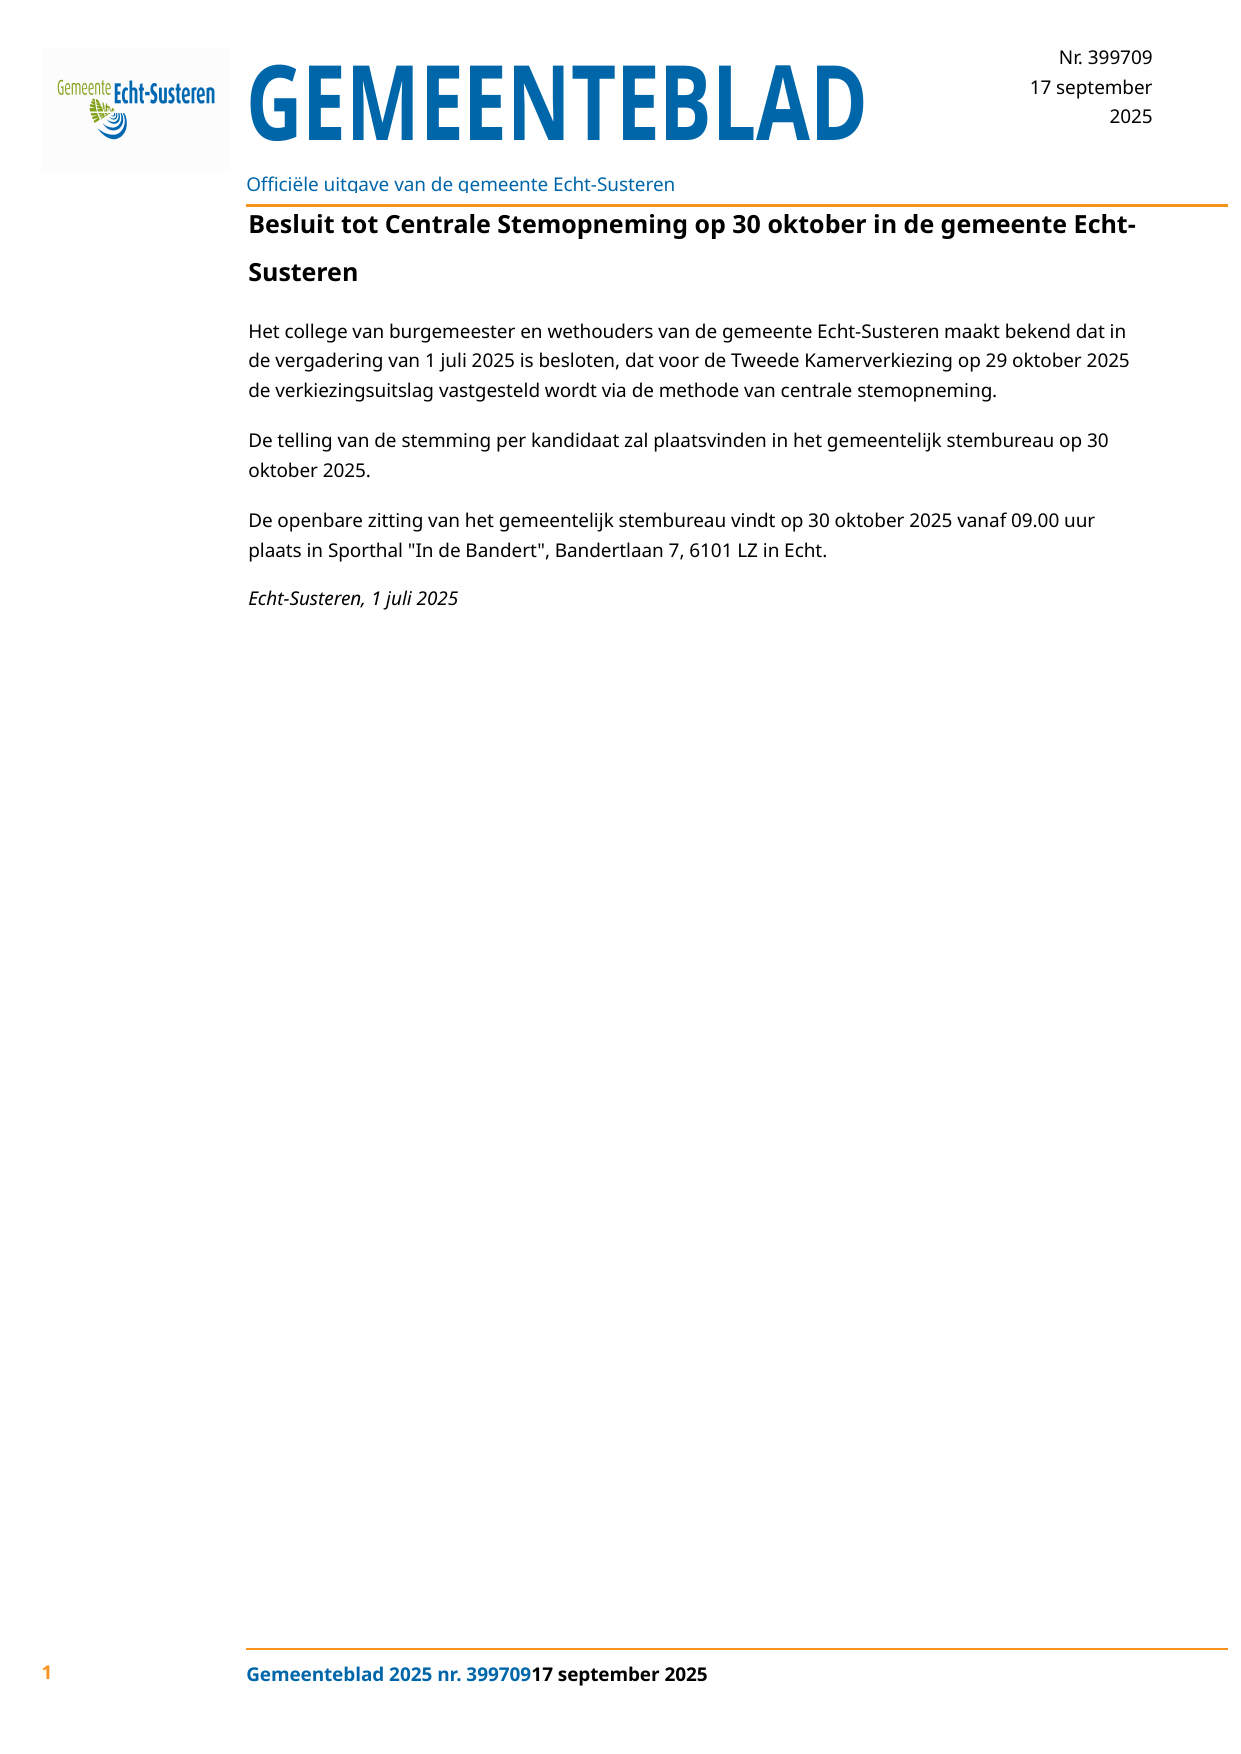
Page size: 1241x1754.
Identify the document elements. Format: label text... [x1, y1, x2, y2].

text Het college van burgemeester en wethouders van de gemeente Echt-Susteren maakt bekend dat in de vergadering van 1 juli 2025 is besloten, dat voor de Tweede Kamerverkiezing op 29 oktober 2025 de verkiezingsuitslag vastgesteld wordt via de methode van centrale stemopneming. [248, 318, 1152, 403]
text De telling van de stemming per kandidaat zal plaatsvinden in het gemeentelijk stembureau op 30 oktober 2025. [248, 427, 1152, 483]
picture [41, 47, 231, 172]
text Echt-Susteren, 1 juli 2025 [248, 585, 1152, 611]
text De openbare zitting van het gemeentelijk stembureau vindt op 30 oktober 2025 vanaf 09.00 uur plaats in Sporthal "In de Bandert", Bandertlaan 7, 6101 LZ in Echt. [248, 507, 1152, 563]
text Besluit tot Centrale Stemopneming op 30 oktober in de gemeente Echt-Susteren [248, 207, 1152, 288]
